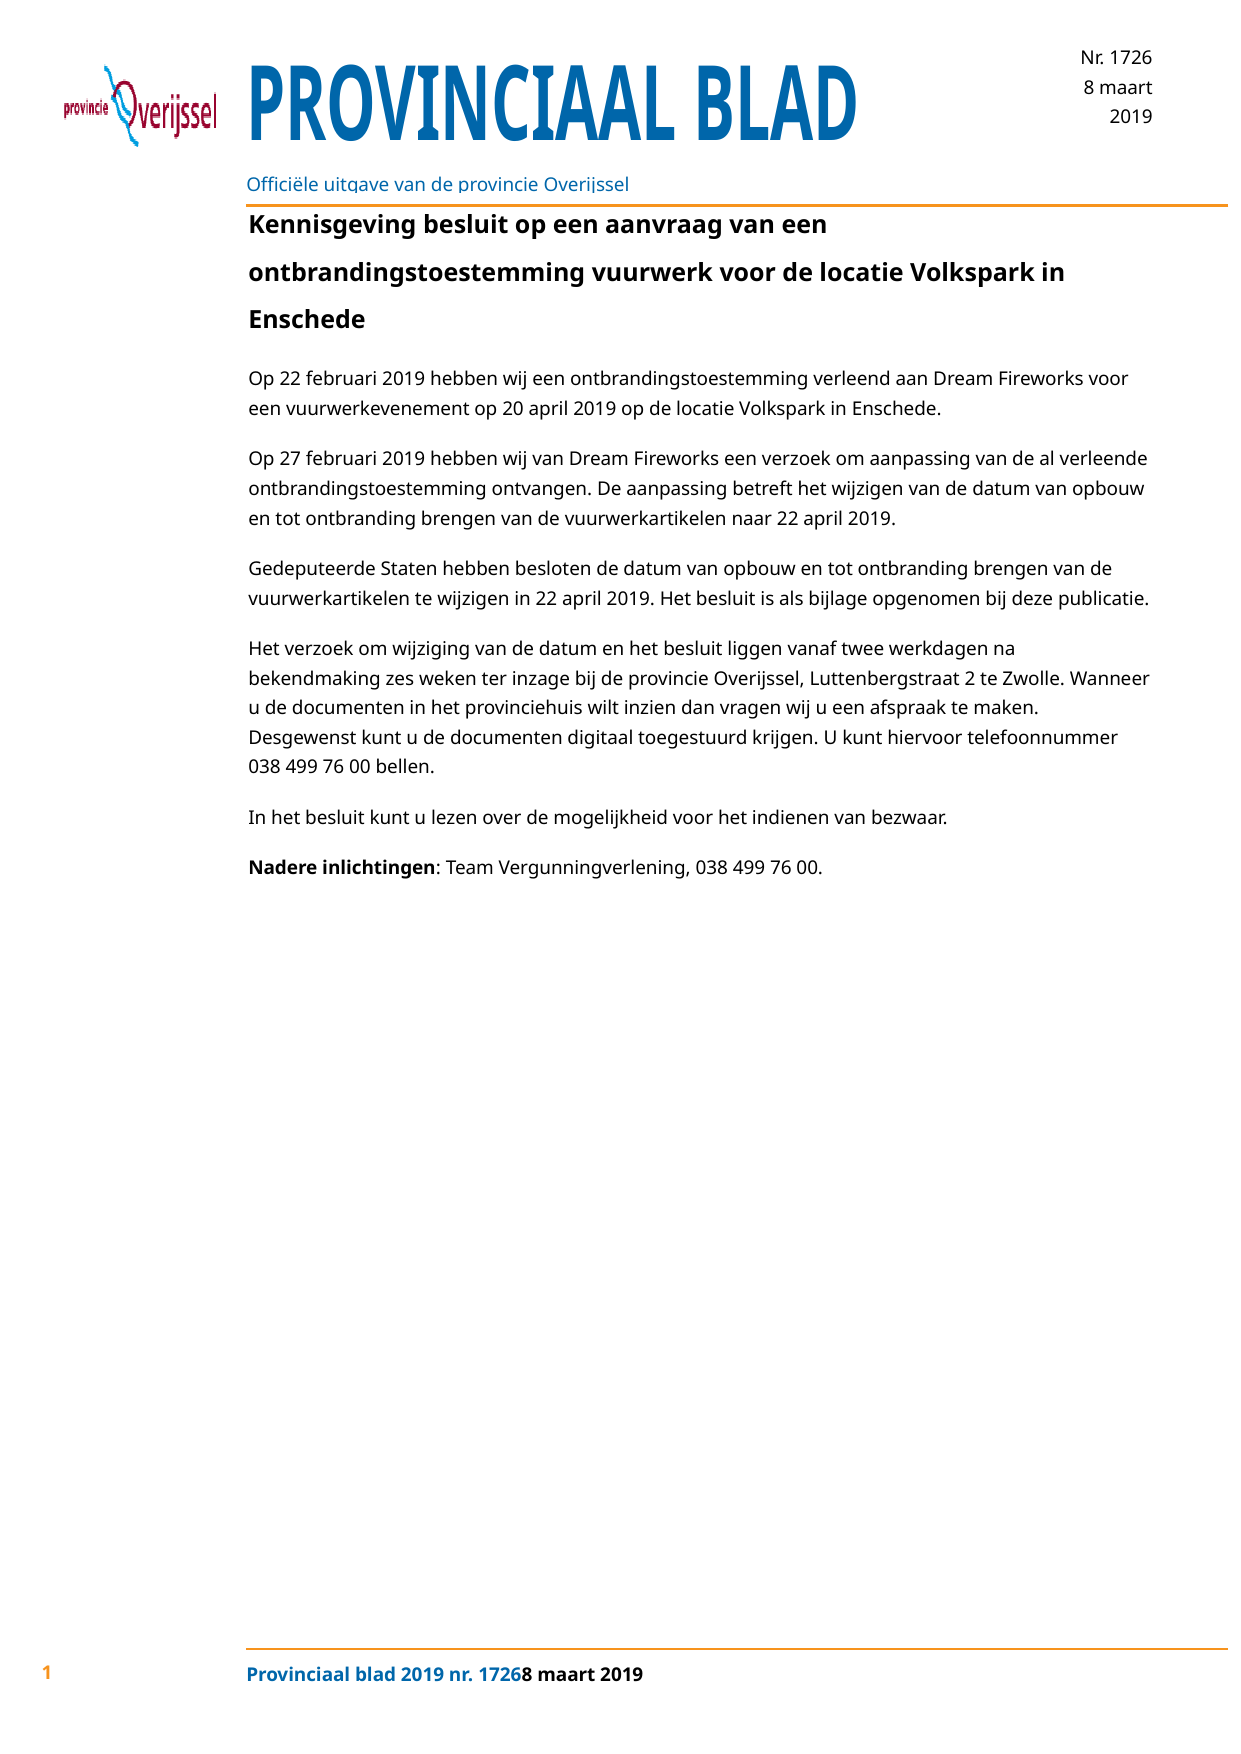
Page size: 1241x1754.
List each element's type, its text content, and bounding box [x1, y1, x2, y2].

picture [41, 47, 231, 172]
text In het besluit kunt u lezen over de mogelijkheid voor het indienen van bezwaar. [248, 804, 1152, 829]
text Gedeputeerde Staten hebben besloten de datum van opbouw en tot ontbranding brengen van de vuurwerkartikelen te wijzigen in 22 april 2019. Het besluit is als bijlage opgenomen bij deze publicatie. [248, 555, 1152, 610]
text Nadere inlichtingen: Team Vergunningverlening, 038 499 76 00. [248, 854, 1152, 880]
text Het verzoek om wijziging van de datum en het besluit liggen vanaf twee werkdagen na bekendmaking zes weken ter inzage bij de provincie Overijssel, Luttenbergstraat 2 te Zwolle. Wanneer u de documenten in het provinciehuis wilt inzien dan vragen wij u een afspraak te maken. Desgewenst kunt u de documenten digitaal toegestuurd krijgen. U kunt hiervoor telefoonnummer 038 499 76 00 bellen. [248, 635, 1152, 779]
text Op 22 februari 2019 hebben wij een ontbrandingstoestemming verleend aan Dream Fireworks voor een vuurwerkevenement op 20 april 2019 op de locatie Volkspark in Enschede. [248, 366, 1152, 421]
text Op 27 februari 2019 hebben wij van Dream Fireworks een verzoek om aanpassing van de al verleende ontbrandingstoestemming ontvangen. De aanpassing betreft het wijzigen van de datum van opbouw en tot ontbranding brengen van de vuurwerkartikelen naar 22 april 2019. [248, 446, 1152, 530]
text Kennisgeving besluit op een aanvraag van een ontbrandingstoestemming vuurwerk voor de locatie Volkspark in Enschede [248, 207, 1152, 336]
